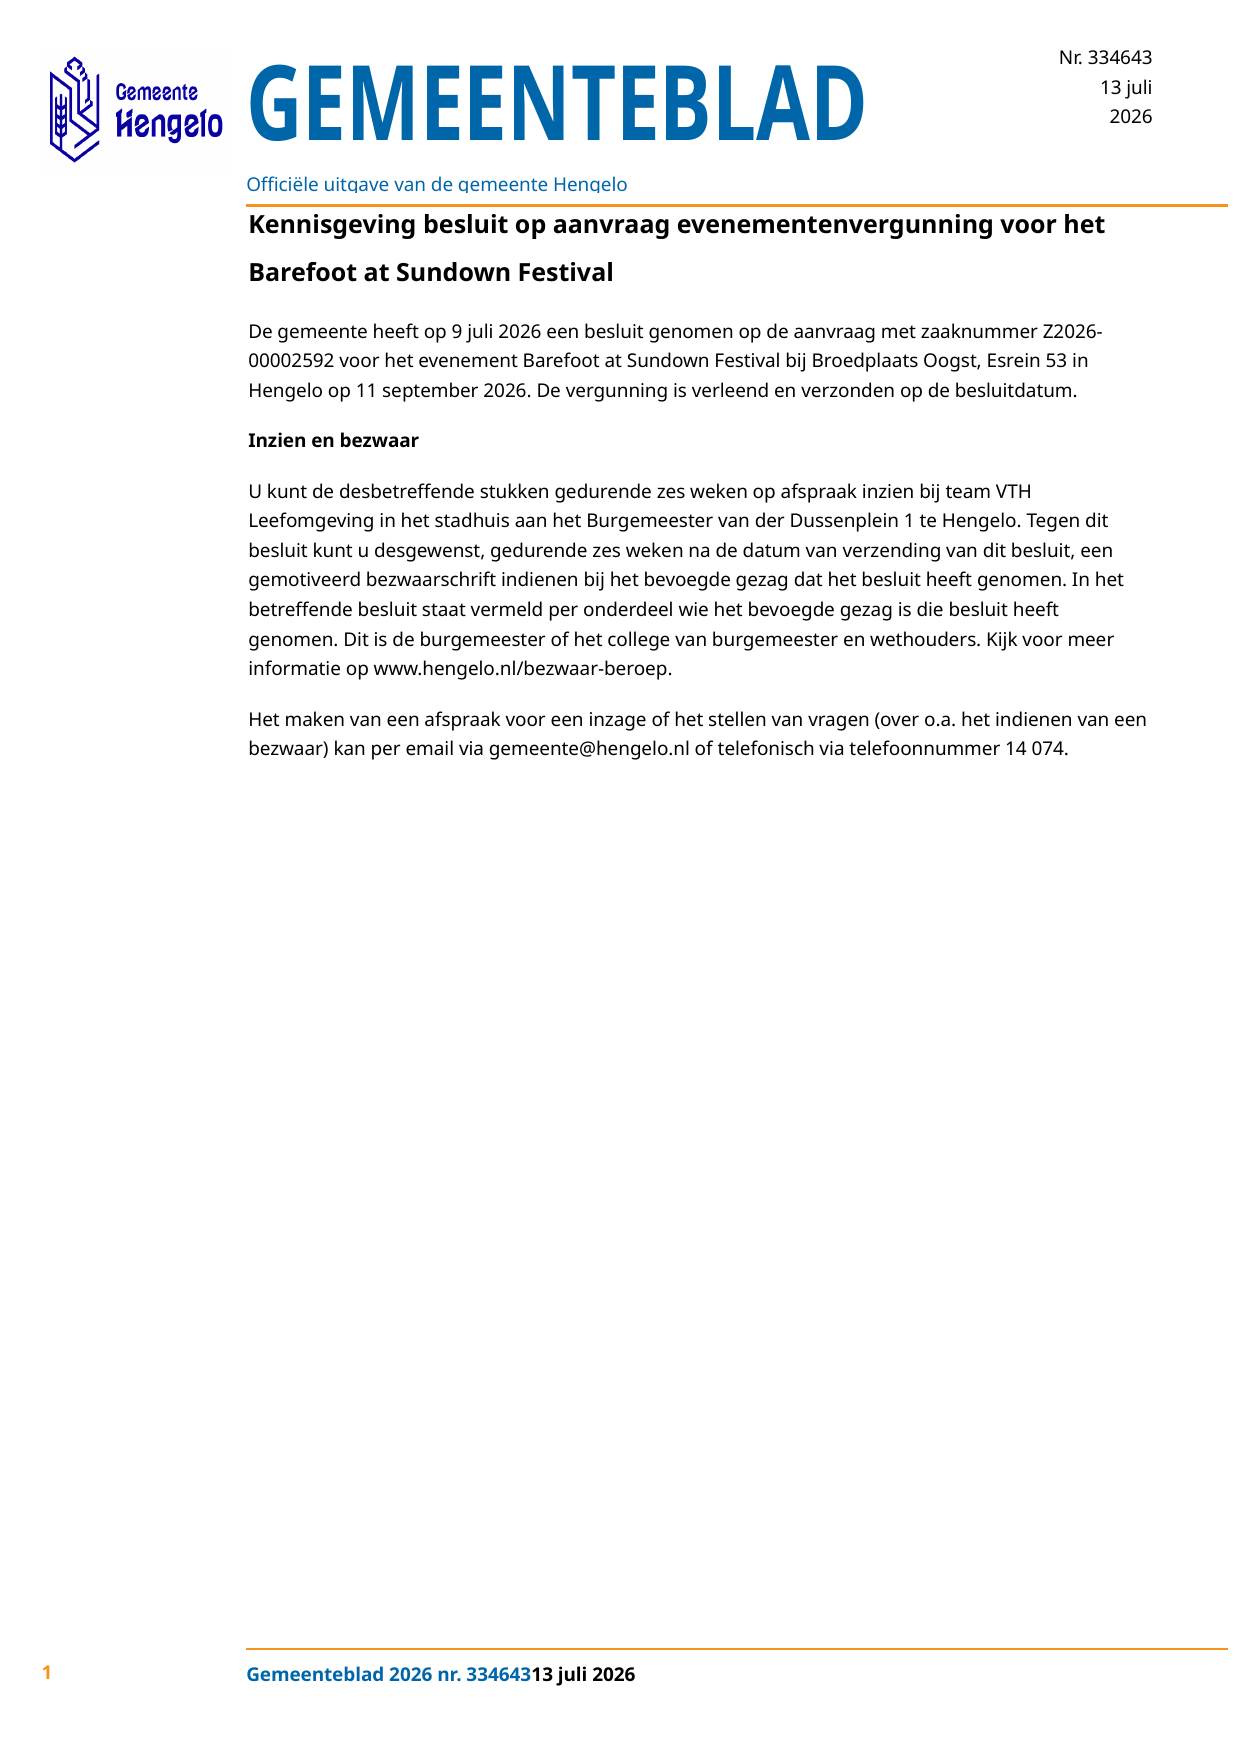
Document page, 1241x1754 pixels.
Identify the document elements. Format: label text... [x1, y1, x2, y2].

picture [41, 47, 231, 172]
text Kennisgeving besluit op aanvraag evenementenvergunning voor het Barefoot at Sundown Festival [248, 207, 1152, 288]
text Inzien en bezwaar [248, 427, 1152, 453]
text De gemeente heeft op 9 juli 2026 een besluit genomen op de aanvraag met zaaknummer Z2026-00002592 voor het evenement Barefoot at Sundown Festival bij Broedplaats Oogst, Esrein 53 in Hengelo op 11 september 2026. De vergunning is verleend en verzonden op de besluitdatum. [248, 318, 1152, 403]
text Het maken van een afspraak voor een inzage of het stellen van vragen (over o.a. het indienen van een bezwaar) kan per email via gemeente@hengelo.nl of telefonisch via telefoonnummer 14 074. [248, 706, 1152, 761]
text U kunt de desbetreffende stukken gedurende zes weken op afspraak inzien bij team VTH Leefomgeving in het stadhuis aan het Burgemeester van der Dussenplein 1 te Hengelo. Tegen dit besluit kunt u desgewenst, gedurende zes weken na de datum van verzending van dit besluit, een gemotiveerd bezwaarschrift indienen bij het bevoegde gezag dat het besluit heeft genomen. In het betreffende besluit staat vermeld per onderdeel wie het bevoegde gezag is die besluit heeft genomen. Dit is de burgemeester of het college van burgemeester en wethouders. Kijk voor meer informatie op www.hengelo.nl/bezwaar-beroep. [248, 478, 1152, 681]
